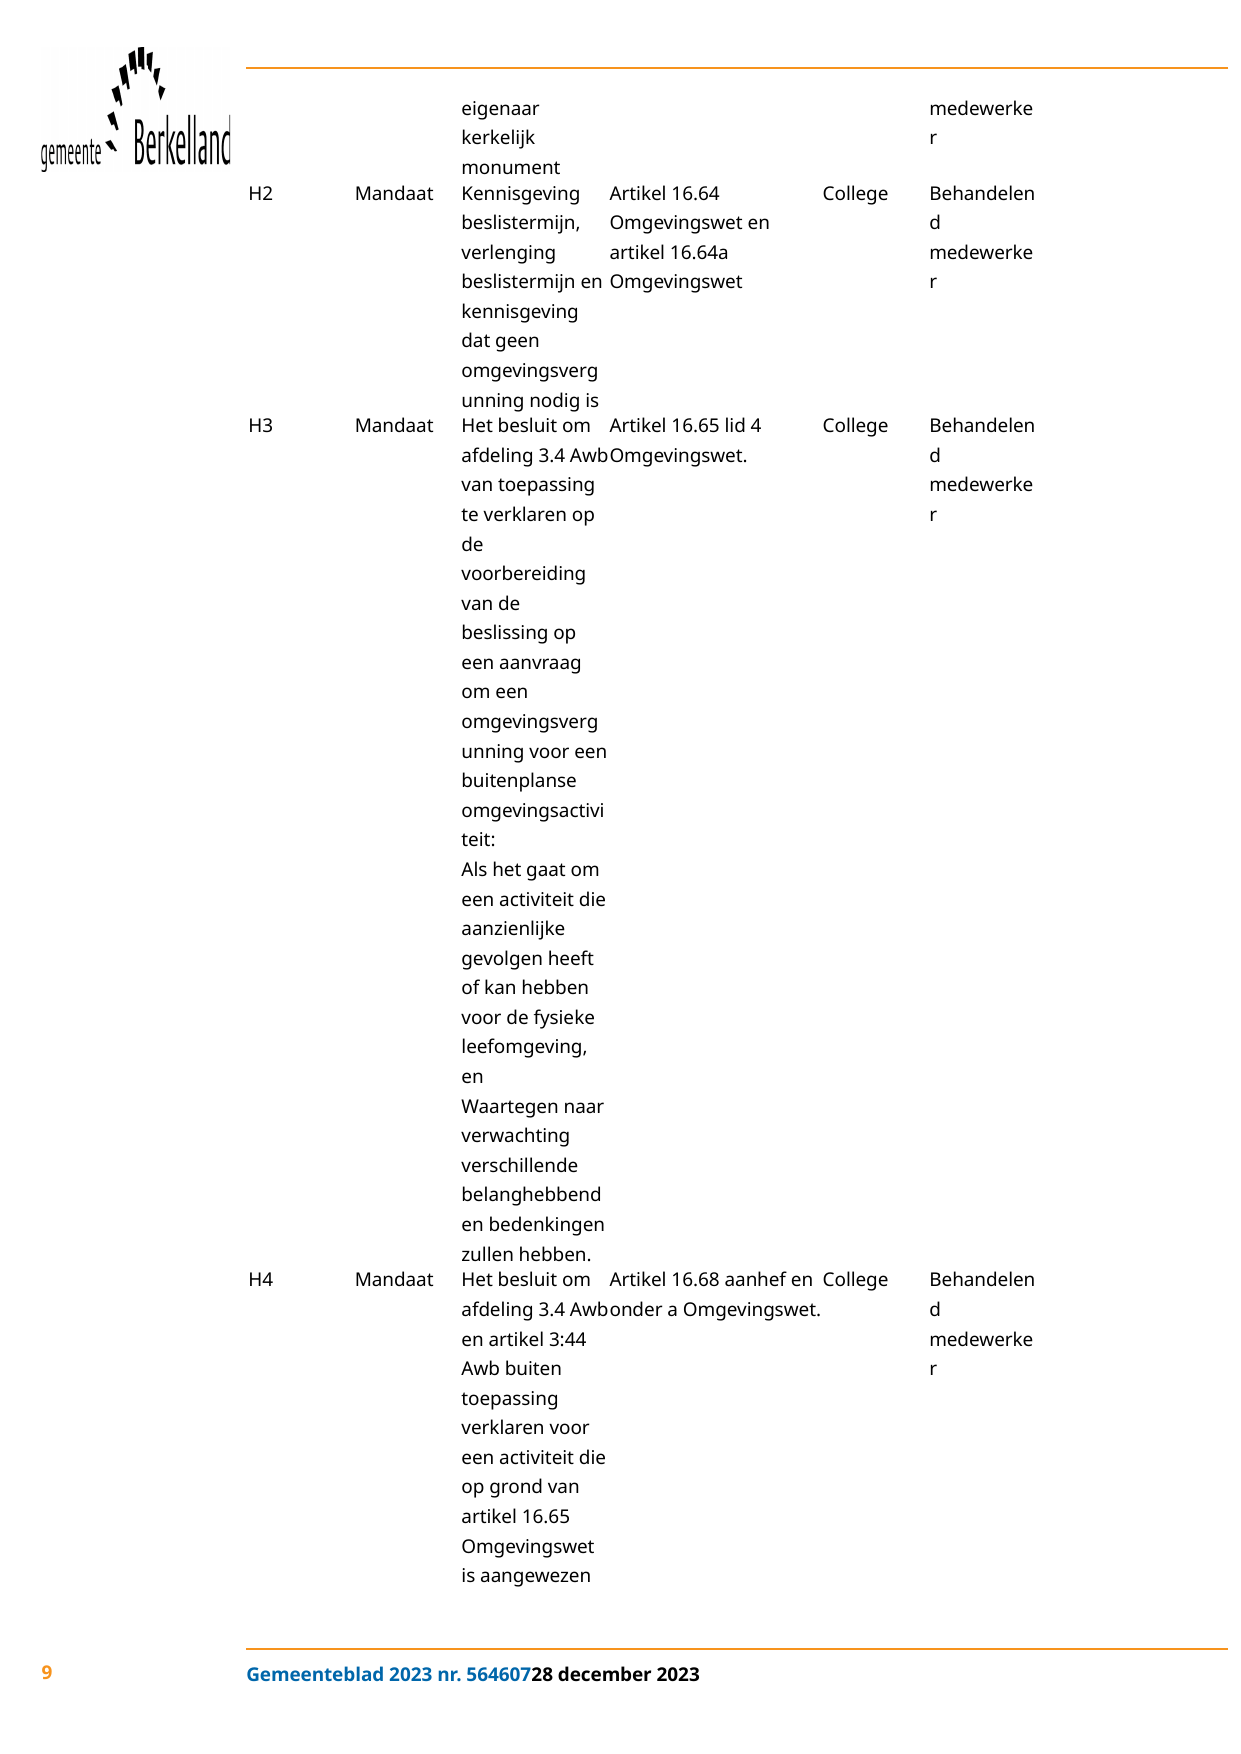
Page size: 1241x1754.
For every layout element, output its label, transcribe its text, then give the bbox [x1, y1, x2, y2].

table_cell [1036, 1267, 1152, 1588]
table_cell College [823, 413, 929, 1267]
table_cell College [823, 1267, 929, 1588]
table_cell [1036, 180, 1152, 412]
table_cell Artikel 16.64 Omgevingswet en artikel 16.64a Omgevingswet [609, 180, 822, 412]
table_cell [355, 95, 461, 180]
table_cell Artikel 16.65 lid 4 Omgevingswet. [609, 413, 822, 1267]
table_cell eigenaar kerkelijk monument [461, 95, 609, 180]
table_cell Behandelend medewerker [929, 413, 1036, 1267]
table_cell H2 [248, 180, 354, 412]
picture [41, 47, 231, 172]
table_cell College [823, 180, 929, 412]
table_cell Het besluit om afdeling 3.4 Awb en artikel 3:44 Awb buiten toepassing verklaren voor een activiteit die op grond van artikel 16.65 Omgevingswet is aangewezen [461, 1267, 609, 1588]
table_cell H3 [248, 413, 354, 1267]
table_cell [823, 95, 929, 180]
table_cell Mandaat [355, 180, 461, 412]
table_cell [609, 95, 822, 180]
table_cell Kennisgeving beslistermijn, verlenging beslistermijn en kennisgeving dat geen omgevingsvergunning nodig is [461, 180, 609, 412]
table_cell H4 [248, 1267, 354, 1588]
table_cell medewerker [929, 95, 1036, 180]
table_cell Behandelend medewerker [929, 180, 1036, 412]
table_cell Het besluit om afdeling 3.4 Awb van toepassing te verklaren op de voorbereiding van de beslissing op een aanvraag om een omgevingsvergunning voor een buitenplanse omgevingsactiviteit: Als het gaat om een activiteit die aanzienlijke gevolgen heeft of kan hebben voor de fysieke leefomgeving, en Waartegen naar verwachting verschillende belanghebbenden bedenkingen zullen hebben. [461, 413, 609, 1267]
table_cell Artikel 16.68 aanhef en onder a Omgevingswet. [609, 1267, 822, 1588]
table_cell Mandaat [355, 413, 461, 1267]
table_cell [1036, 95, 1152, 180]
table_cell Mandaat [355, 1267, 461, 1588]
table_cell [248, 95, 354, 180]
table_cell [1036, 413, 1152, 1267]
table_cell Behandelend medewerker [929, 1267, 1036, 1588]
